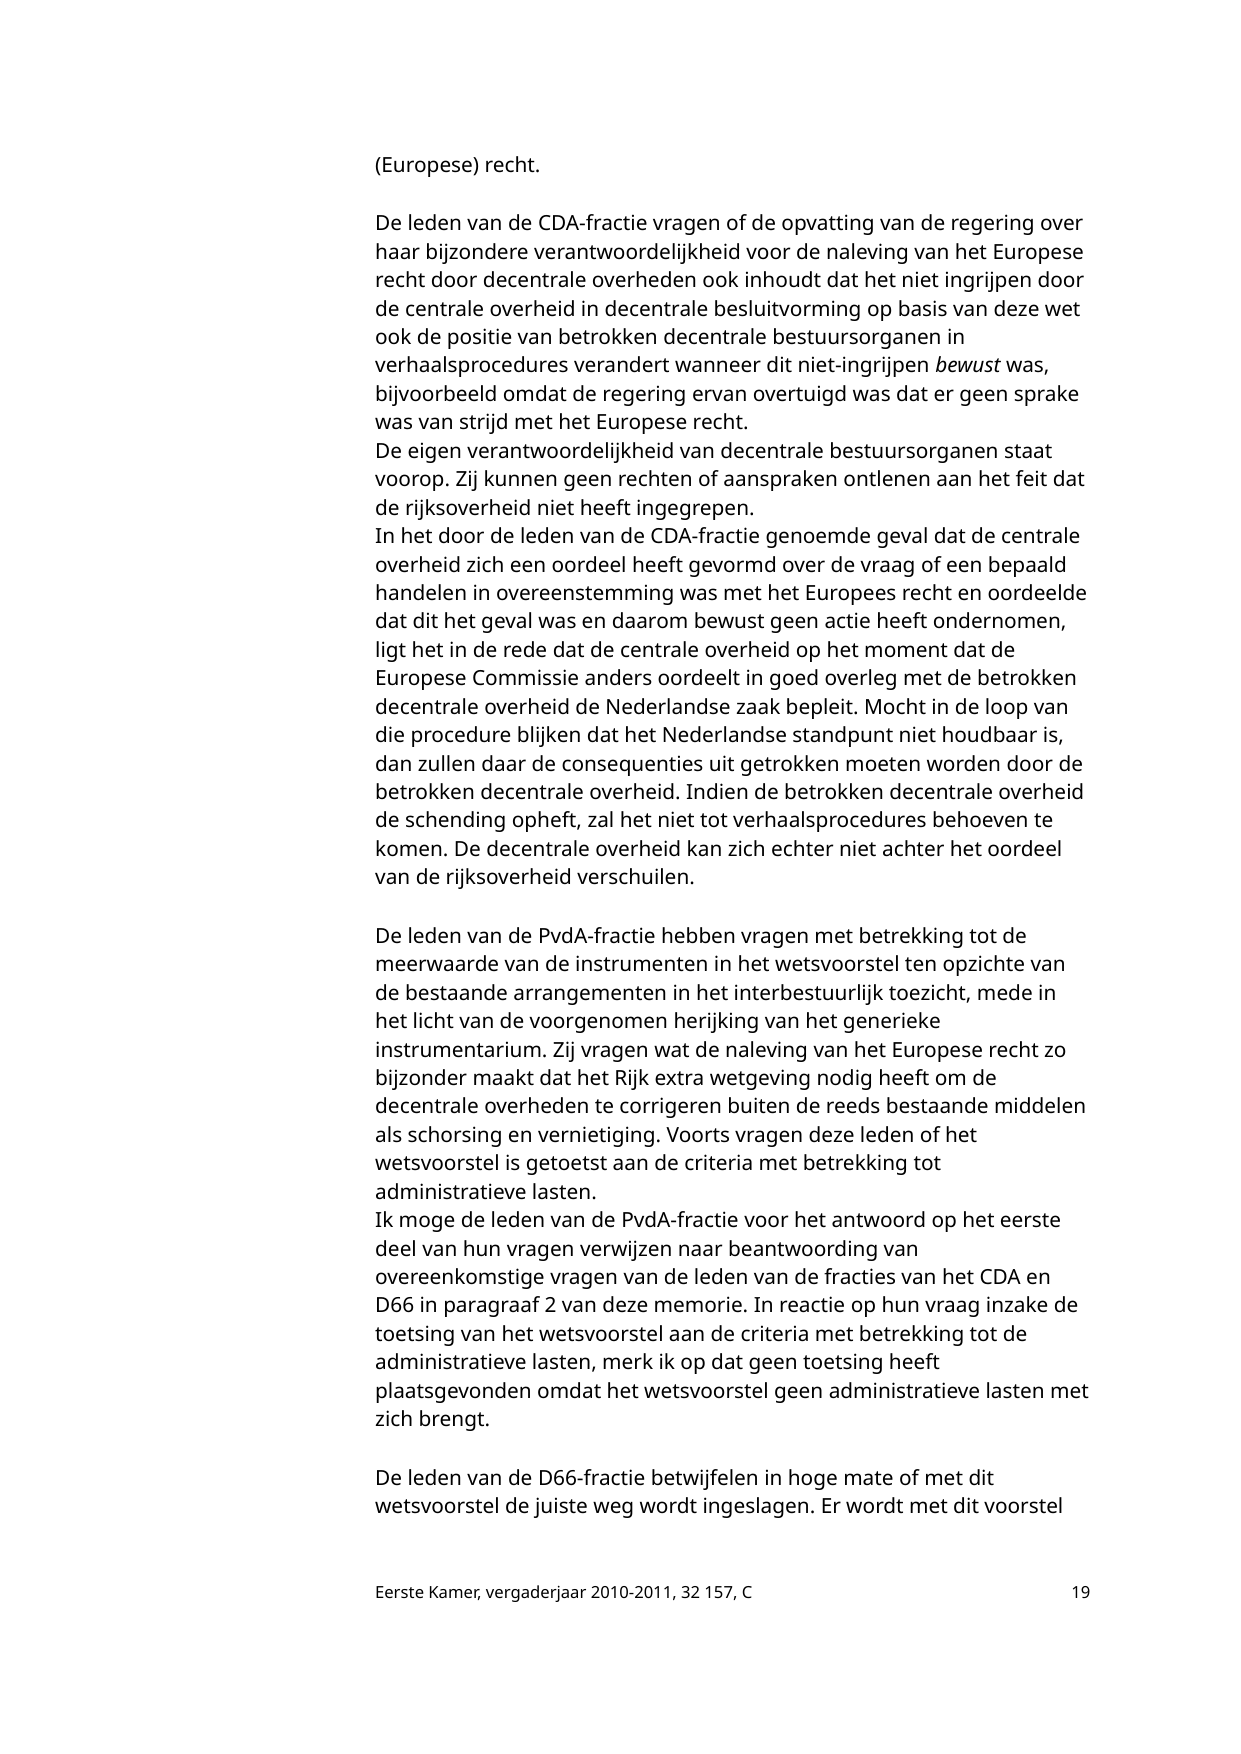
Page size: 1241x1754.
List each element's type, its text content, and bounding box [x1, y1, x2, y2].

text De leden van de PvdA-fractie hebben vragen met betrekking tot de meerwaarde van de instrumenten in het wetsvoorstel ten opzichte van de bestaande arrangementen in het interbestuurlijk toezicht, mede in het licht van de voorgenomen herijking van het generieke instrumentarium. Zij vragen wat de naleving van het Europese recht zo bijzonder maakt dat het Rijk extra wetgeving nodig heeft om de decentrale overheden te corrigeren buiten de reeds bestaande middelen als schorsing en vernietiging. Voorts vragen deze leden of het wetsvoorstel is getoetst aan de criteria met betrekking tot administratieve lasten. [375, 921, 1090, 1205]
text Ik moge de leden van de PvdA-fractie voor het antwoord op het eerste deel van hun vragen verwijzen naar beantwoording van overeenkomstige vragen van de leden van de fracties van het CDA en D66 in paragraaf 2 van deze memorie. In reactie op hun vraag inzake de toetsing van het wetsvoorstel aan de criteria met betrekking tot de administratieve lasten, merk ik op dat geen toetsing heeft plaatsgevonden omdat het wetsvoorstel geen administratieve lasten met zich brengt. [375, 1205, 1090, 1433]
text De eigen verantwoordelijkheid van decentrale bestuursorganen staat voorop. Zij kunnen geen rechten of aanspraken ontlenen aan het feit dat de rijksoverheid niet heeft ingegrepen. [375, 436, 1090, 521]
text De leden van de D66-fractie betwijfelen in hoge mate of met dit wetsvoorstel de juiste weg wordt ingeslagen. Er wordt met dit voorstel [375, 1463, 1090, 1520]
text In het door de leden van de CDA-fractie genoemde geval dat de centrale overheid zich een oordeel heeft gevormd over de vraag of een bepaald handelen in overeenstemming was met het Europees recht en oordeelde dat dit het geval was en daarom bewust geen actie heeft ondernomen, ligt het in de rede dat de centrale overheid op het moment dat de Europese Commissie anders oordeelt in goed overleg met de betrokken decentrale overheid de Nederlandse zaak bepleit. Mocht in de loop van die procedure blijken dat het Nederlandse standpunt niet houdbaar is, dan zullen daar de consequenties uit getrokken moeten worden door de betrokken decentrale overheid. Indien de betrokken decentrale overheid de schending opheft, zal het niet tot verhaalsprocedures behoeven te komen. De decentrale overheid kan zich echter niet achter het oordeel van de rijksoverheid verschuilen. [375, 521, 1090, 891]
text (Europese) recht. [375, 150, 1090, 178]
text De leden van de CDA-fractie vragen of de opvatting van de regering over haar bijzondere verantwoordelijkheid voor de naleving van het Europese recht door decentrale overheden ook inhoudt dat het niet ingrijpen door de centrale overheid in decentrale besluitvorming op basis van deze wet ook de positie van betrokken decentrale bestuursorganen in verhaalsprocedures verandert wanneer dit niet-ingrijpen bewust was, bijvoorbeeld omdat de regering ervan overtuigd was dat er geen sprake was van strijd met het Europese recht. [375, 208, 1090, 436]
